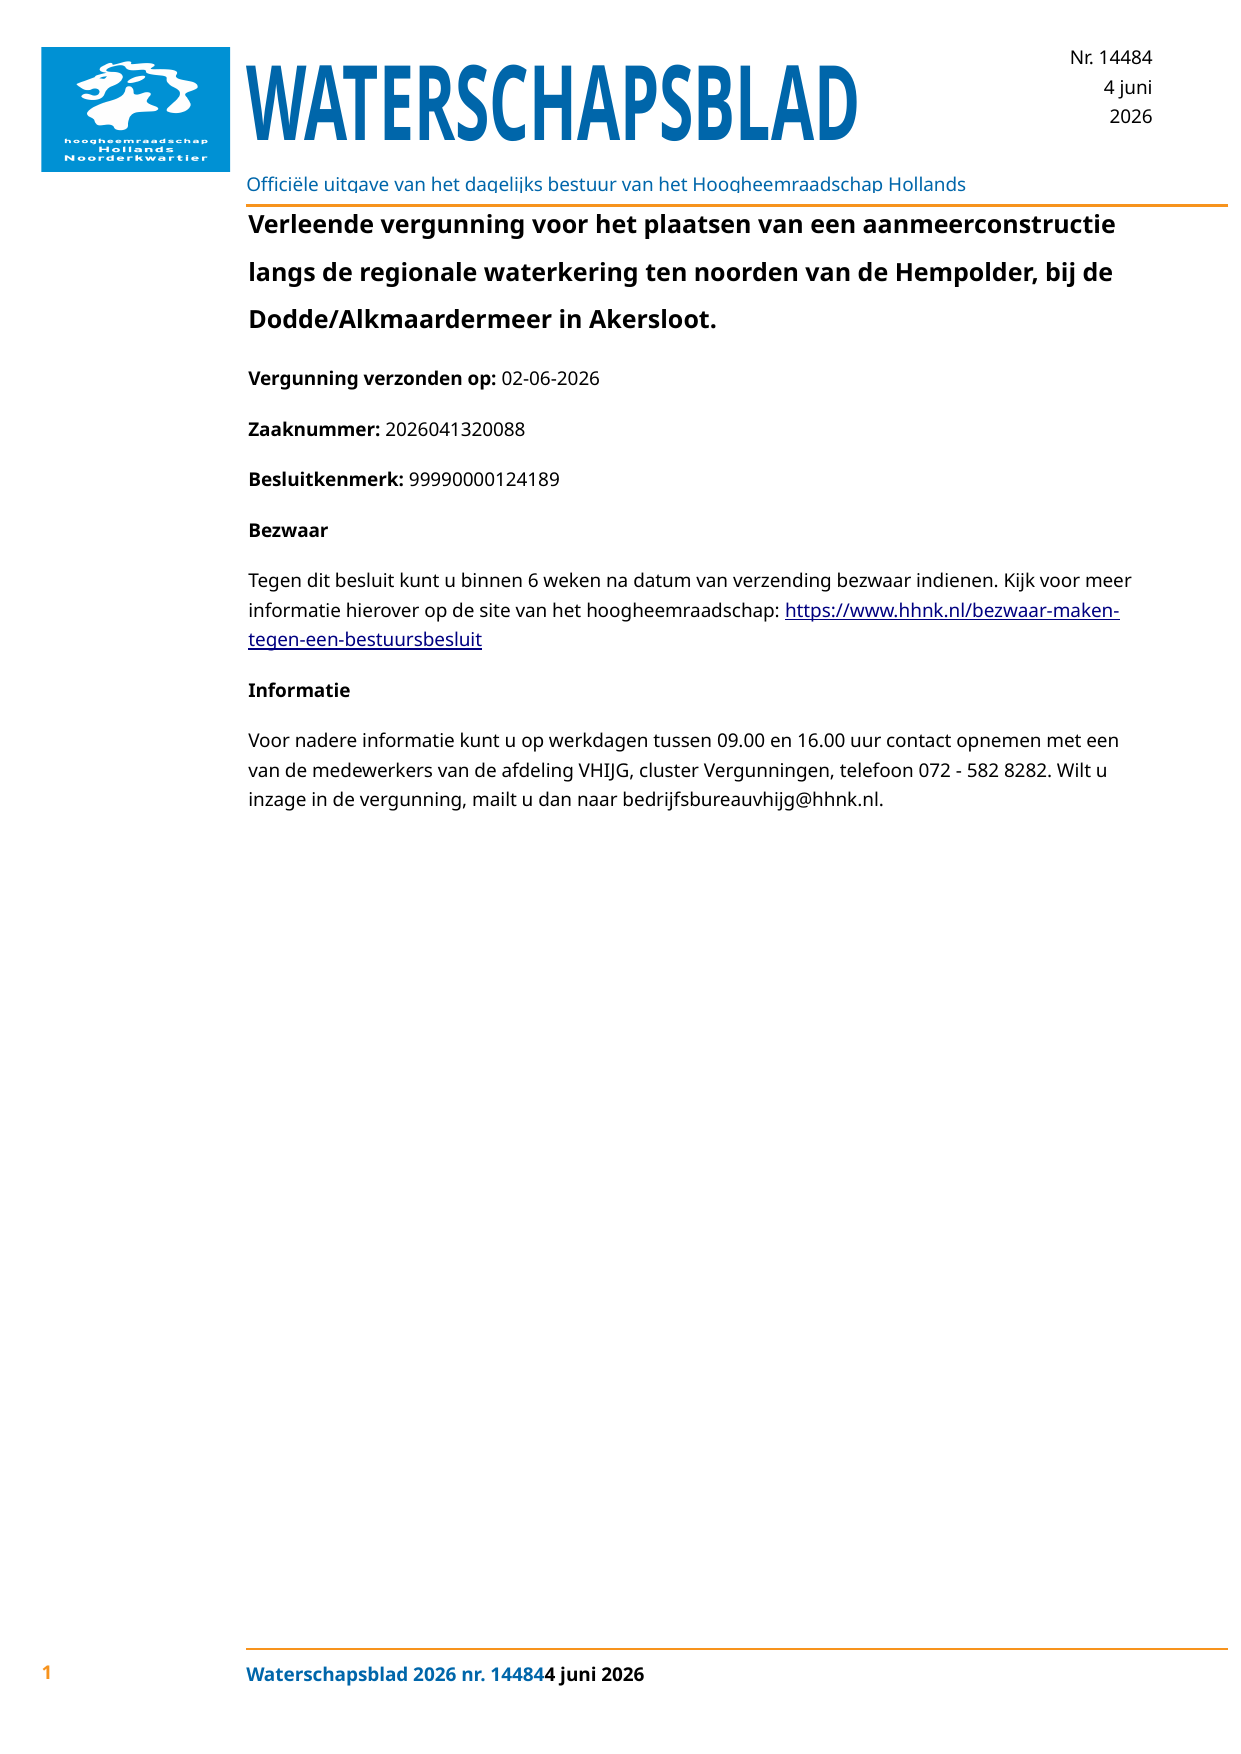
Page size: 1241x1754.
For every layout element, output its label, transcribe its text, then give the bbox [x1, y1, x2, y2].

text Informatie [248, 677, 1152, 702]
text Verleende vergunning voor het plaatsen van een aanmeerconstructie langs de regionale waterkering ten noorden van de Hempolder, bij de Dodde/Alkmaardermeer in Akersloot. [248, 207, 1152, 336]
text Bezwaar [248, 517, 1152, 542]
picture [88, 87, 157, 130]
text Vergunning verzonden op: 02-06-2026 [248, 366, 1152, 391]
picture [129, 76, 144, 82]
picture [118, 62, 197, 112]
text Besluitkenmerk: 99990000124189 [248, 466, 1152, 492]
picture [78, 64, 122, 99]
text Zaaknummer: 2026041320088 [248, 416, 1152, 442]
text Voor nadere informatie kunt u op werkdagen tussen 09.00 en 16.00 uur contact opnemen met een van de medewerkers van de afdeling VHIJG, cluster Vergunningen, telefoon 072 - 582 8282. Wilt u inzage in de vergunning, mailt u dan naar bedrijfsbureauvhijg@hhnk.nl. [248, 727, 1152, 812]
text Tegen dit besluit kunt u binnen 6 weken na datum van verzending bezwaar indienen. Kijk voor meer informatie hierover op de site van het hoogheemraadschap: https://www.hhnk.nl/bezwaar-maken-tegen-een-bestuursbesluit [248, 567, 1152, 652]
